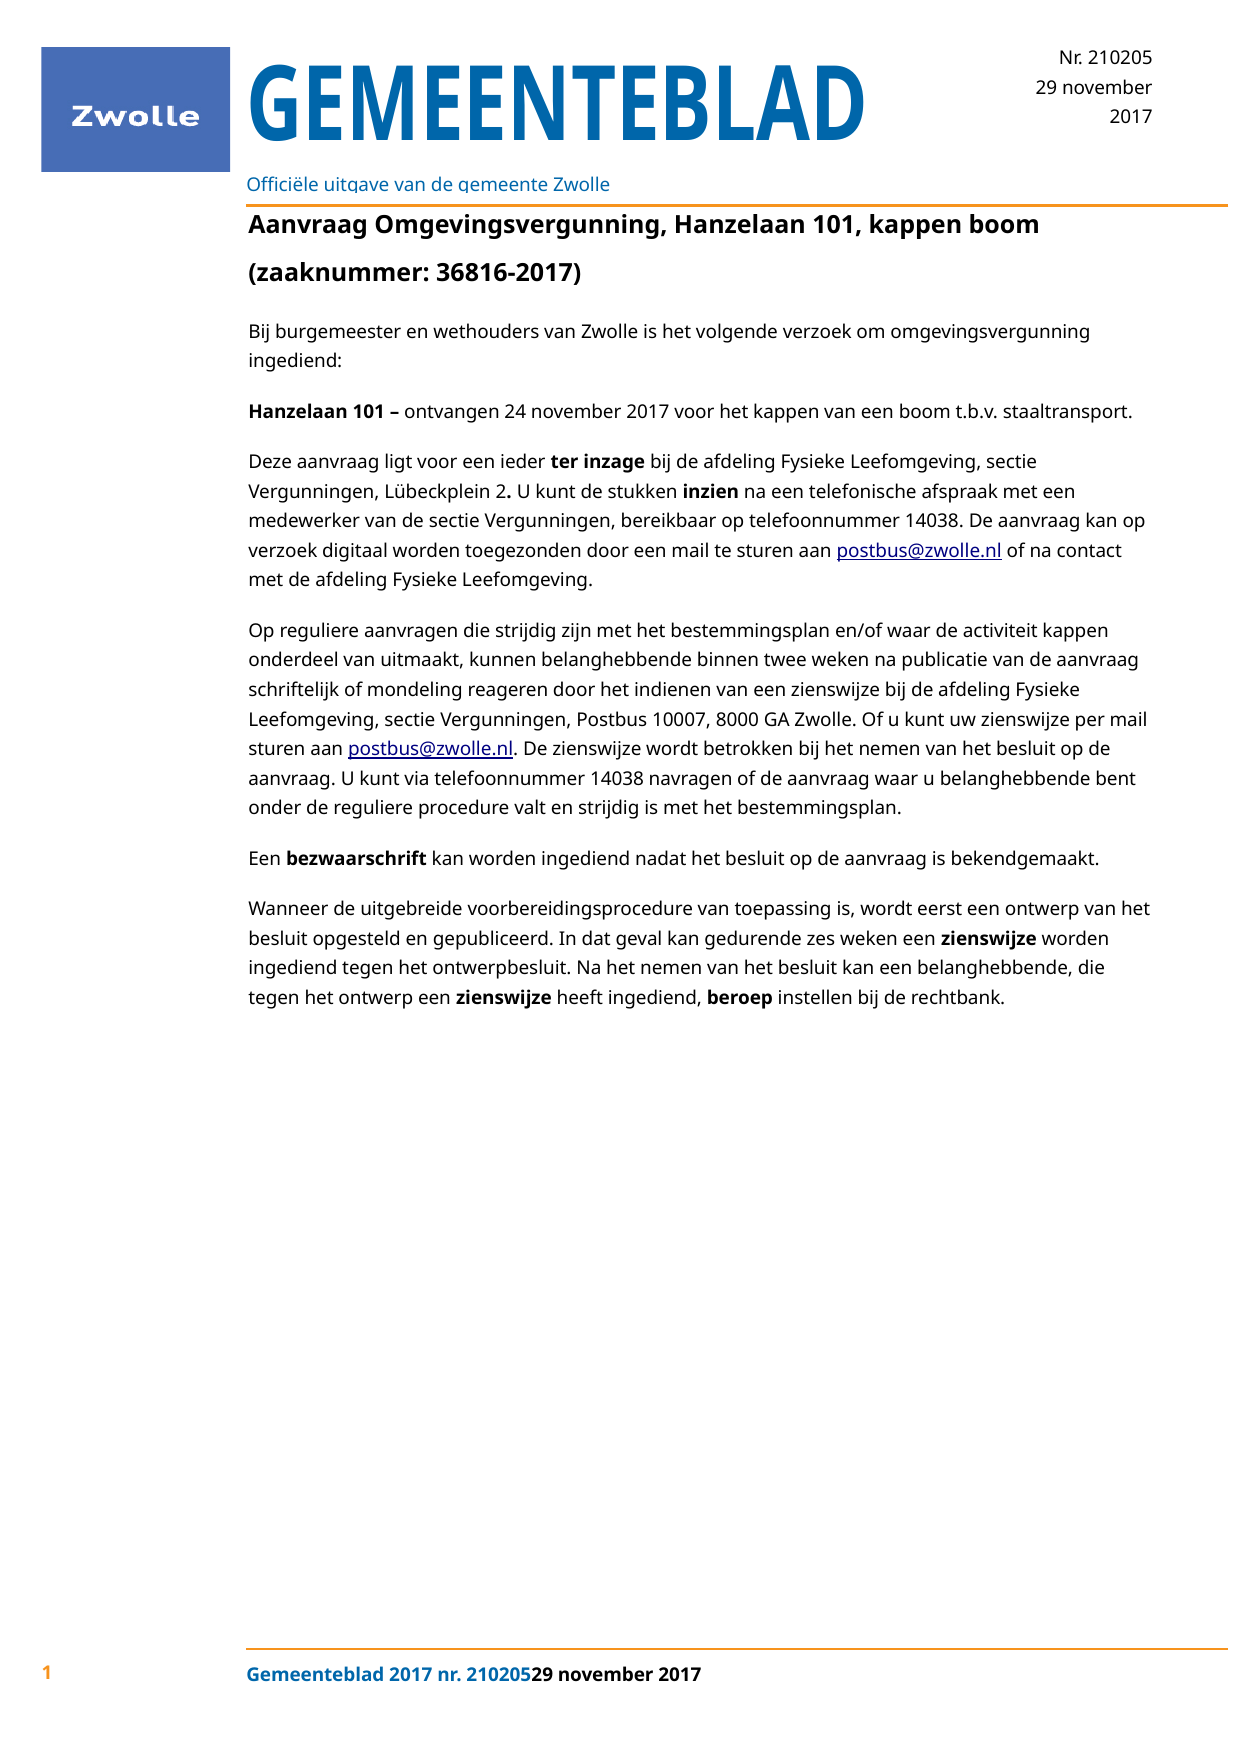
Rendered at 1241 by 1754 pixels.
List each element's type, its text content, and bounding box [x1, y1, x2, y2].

text Aanvraag Omgevingsvergunning, Hanzelaan 101, kappen boom (zaaknummer: 36816-2017) [248, 207, 1152, 288]
text Een bezwaarschrift kan worden ingediend nadat het besluit op de aanvraag is bekendgemaakt. [248, 845, 1152, 871]
picture [41, 47, 231, 172]
text Deze aanvraag ligt voor een ieder ter inzage bij de afdeling Fysieke Leefomgeving, sectie Vergunningen, Lübeckplein 2. U kunt de stukken inzien na een telefonische afspraak met een medewerker van de sectie Vergunningen, bereikbaar op telefoonnummer 14038. De aanvraag kan op verzoek digitaal worden toegezonden door een mail te sturen aan postbus@zwolle.nl of na contact met de afdeling Fysieke Leefomgeving. [248, 448, 1152, 592]
text Op reguliere aanvragen die strijdig zijn met het bestemmingsplan en/of waar de activiteit kappen onderdeel van uitmaakt, kunnen belanghebbende binnen twee weken na publicatie van de aanvraag schriftelijk of mondeling reageren door het indienen van een zienswijze bij de afdeling Fysieke Leefomgeving, sectie Vergunningen, Postbus 10007, 8000 GA Zwolle. Of u kunt uw zienswijze per mail sturen aan postbus@zwolle.nl. De zienswijze wordt betrokken bij het nemen van het besluit op de aanvraag. U kunt via telefoonnummer 14038 navragen of de aanvraag waar u belanghebbende bent onder de reguliere procedure valt en strijdig is met het bestemmingsplan. [248, 617, 1152, 820]
text Hanzelaan 101 – ontvangen 24 november 2017 voor het kappen van een boom t.b.v. staaltransport. [248, 398, 1152, 424]
text Bij burgemeester en wethouders van Zwolle is het volgende verzoek om omgevingsvergunning ingediend: [248, 318, 1152, 373]
text Wanneer de uitgebreide voorbereidingsprocedure van toepassing is, wordt eerst een ontwerp van het besluit opgesteld en gepubliceerd. In dat geval kan gedurende zes weken een zienswijze worden ingediend tegen het ontwerpbesluit. Na het nemen van het besluit kan een belanghebbende, die tegen het ontwerp een zienswijze heeft ingediend, beroep instellen bij de rechtbank. [248, 895, 1152, 1010]
